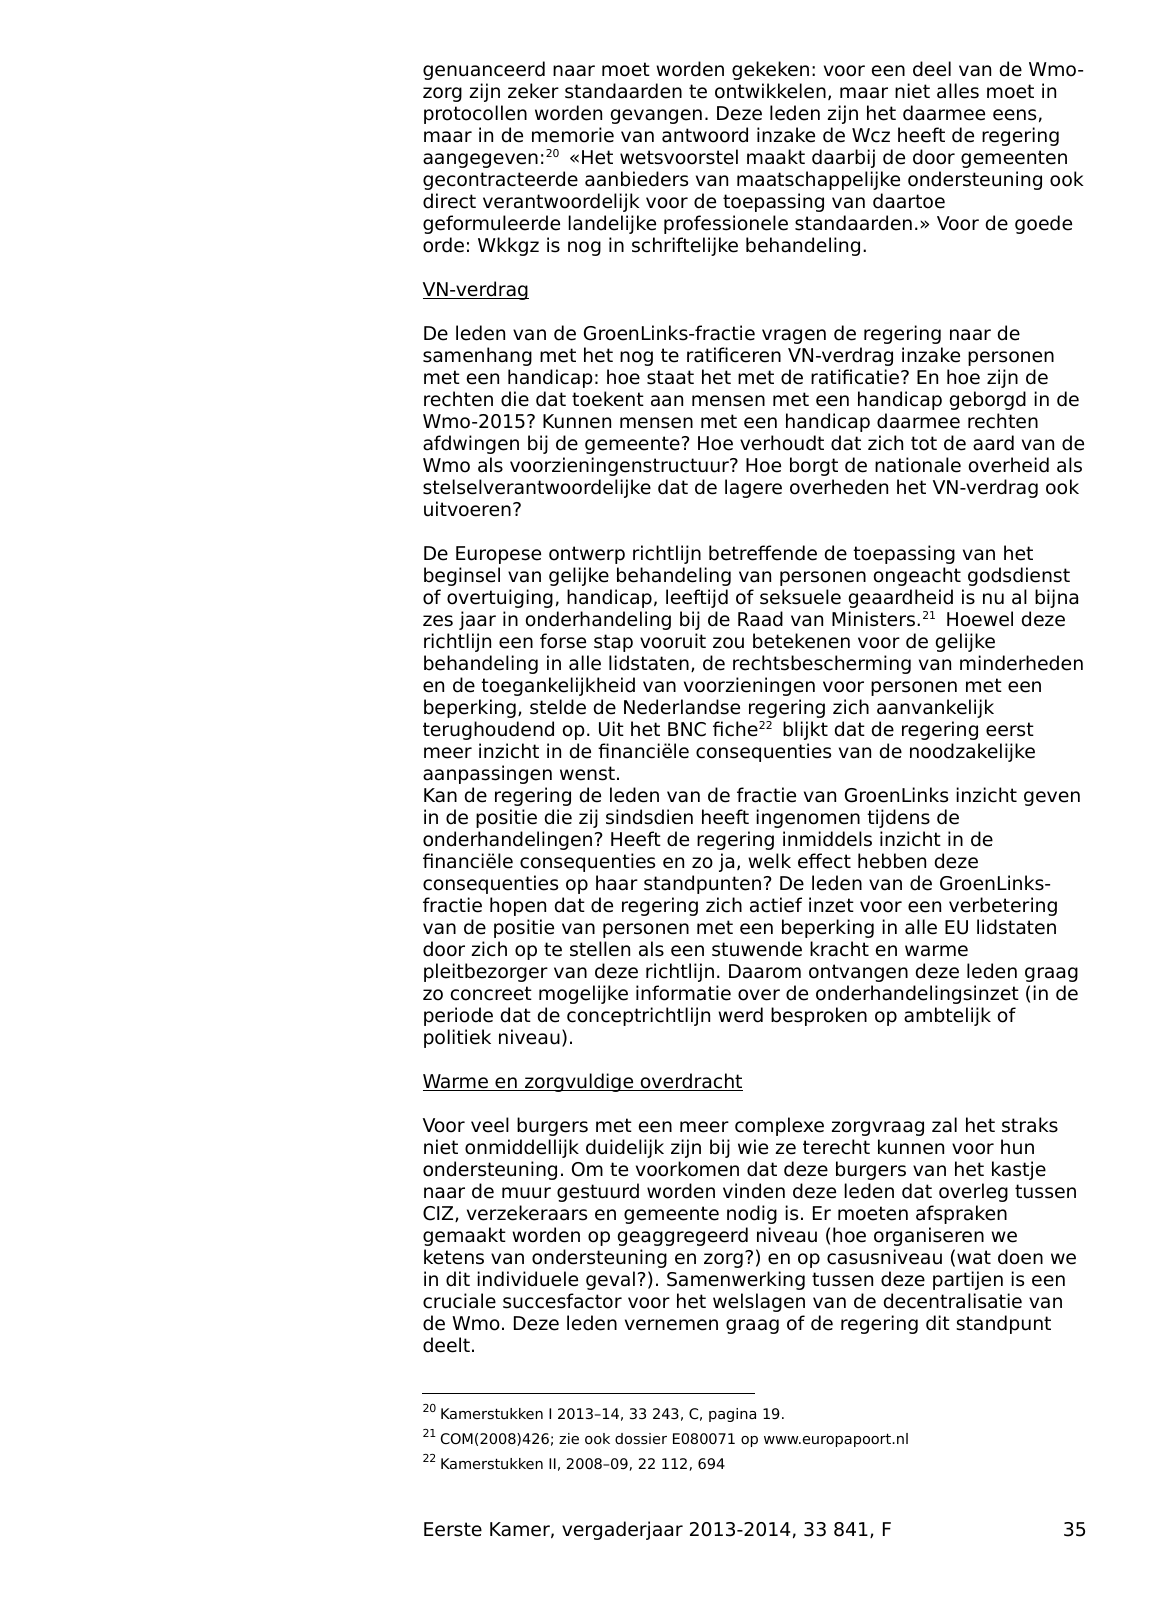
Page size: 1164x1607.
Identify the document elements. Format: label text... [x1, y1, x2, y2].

text COM(2008)426; zie ook dossier E080071 op www.europapoort.nl [422, 1427, 1087, 1449]
text De leden van de GroenLinks-fractie vragen de regering naar de samenhang met het nog te ratificeren VN-verdrag inzake personen met een handicap: hoe staat het met de ratificatie? En hoe zijn de rechten die dat toekent aan mensen met een handicap geborgd in de Wmo-2015? Kunnen mensen met een handicap daarmee rechten afdwingen bij de gemeente? Hoe verhoudt dat zich tot de aard van de Wmo als voorzieningenstructuur? Hoe borgt de nationale overheid als stelselverantwoordelijke dat de lagere overheden het VN-verdrag ook uitvoeren? [422, 323, 1087, 521]
text Kamerstukken II, 2008–09, 22 112, 694 [422, 1452, 1087, 1474]
subtitle Warme en zorgvuldige overdracht [422, 1071, 1087, 1093]
text Kan de regering de leden van de fractie van GroenLinks inzicht geven in de positie die zij sindsdien heeft ingenomen tijdens de onderhandelingen? Heeft de regering inmiddels inzicht in de financiële consequenties en zo ja, welk effect hebben deze consequenties op haar standpunten? De leden van de GroenLinks-fractie hopen dat de regering zich actief inzet voor een verbetering van de positie van personen met een beperking in alle EU lidstaten door zich op te stellen als een stuwende kracht en warme pleitbezorger van deze richtlijn. Daarom ontvangen deze leden graag zo concreet mogelijke informatie over de onderhandelingsinzet (in de periode dat de conceptrichtlijn werd besproken op ambtelijk of politiek niveau). [422, 785, 1087, 1049]
subtitle VN-verdrag [422, 279, 1087, 301]
text Kamerstukken I 2013–14, 33 243, C, pagina 19. [422, 1402, 1087, 1424]
text Voor veel burgers met een meer complexe zorgvraag zal het straks niet onmiddellijk duidelijk zijn bij wie ze terecht kunnen voor hun ondersteuning. Om te voorkomen dat deze burgers van het kastje naar de muur gestuurd worden vinden deze leden dat overleg tussen CIZ, verzekeraars en gemeente nodig is. Er moeten afspraken gemaakt worden op geaggregeerd niveau (hoe organiseren we ketens van ondersteuning en zorg?) en op casusniveau (wat doen we in dit individuele geval?). Samenwerking tussen deze partijen is een cruciale succesfactor voor het welslagen van de decentralisatie van de Wmo. Deze leden vernemen graag of de regering dit standpunt deelt. [422, 1115, 1087, 1357]
text De Europese ontwerp richtlijn betreffende de toepassing van het beginsel van gelijke behandeling van personen ongeacht godsdienst of overtuiging, handicap, leeftijd of seksuele geaardheid is nu al bijna zes jaar in onderhandeling bij de Raad van Ministers. Hoewel deze richtlijn een forse stap vooruit zou betekenen voor de gelijke behandeling in alle lidstaten, de rechtsbescherming van minderheden en de toegankelijkheid van voorzieningen voor personen met een beperking, stelde de Nederlandse regering zich aanvankelijk terughoudend op. Uit het BNC fiche blijkt dat de regering eerst meer inzicht in de financiële consequenties van de noodzakelijke aanpassingen wenst. [422, 543, 1087, 785]
text genuanceerd naar moet worden gekeken: voor een deel van de Wmo-zorg zijn zeker standaarden te ontwikkelen, maar niet alles moet in protocollen worden gevangen. Deze leden zijn het daarmee eens, maar in de memorie van antwoord inzake de Wcz heeft de regering aangegeven: «Het wetsvoorstel maakt daarbij de door gemeenten gecontracteerde aanbieders van maatschappelijke ondersteuning ook direct verantwoordelijk voor de toepassing van daartoe geformuleerde landelijke professionele standaarden.» Voor de goede orde: Wkkgz is nog in schriftelijke behandeling. [422, 59, 1087, 257]
